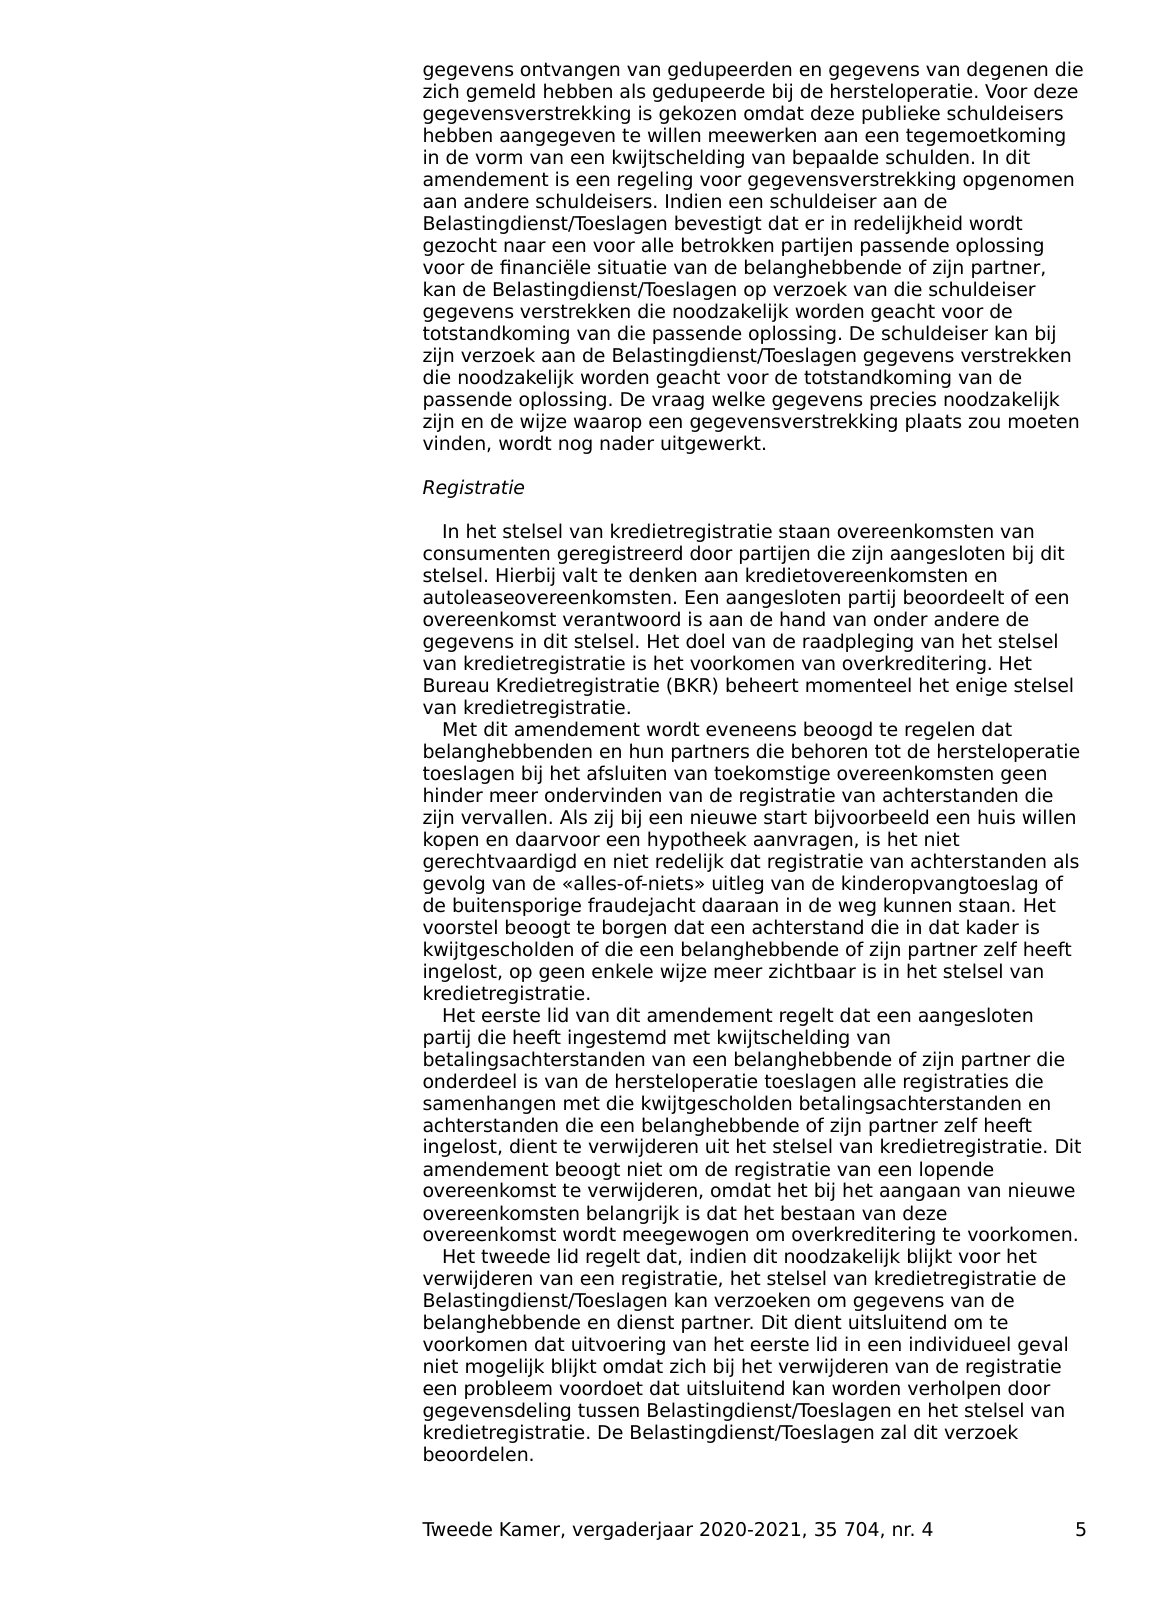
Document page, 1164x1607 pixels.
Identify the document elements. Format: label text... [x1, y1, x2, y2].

text gegevens ontvangen van gedupeerden en gegevens van degenen die zich gemeld hebben als gedupeerde bij de hersteloperatie. Voor deze gegevensverstrekking is gekozen omdat deze publieke schuldeisers hebben aangegeven te willen meewerken aan een tegemoetkoming in de vorm van een kwijtschelding van bepaalde schulden. In dit amendement is een regeling voor gegevensverstrekking opgenomen aan andere schuldeisers. Indien een schuldeiser aan de Belastingdienst/Toeslagen bevestigt dat er in redelijkheid wordt gezocht naar een voor alle betrokken partijen passende oplossing voor de financiële situatie van de belanghebbende of zijn partner, kan de Belastingdienst/Toeslagen op verzoek van die schuldeiser gegevens verstrekken die noodzakelijk worden geacht voor de totstandkoming van die passende oplossing. De schuldeiser kan bij zijn verzoek aan de Belastingdienst/Toeslagen gegevens verstrekken die noodzakelijk worden geacht voor de totstandkoming van de passende oplossing. De vraag welke gegevens precies noodzakelijk zijn en de wijze waarop een gegevensverstrekking plaats zou moeten vinden, wordt nog nader uitgewerkt. [422, 59, 1087, 455]
subtitle Registratie [422, 477, 1087, 499]
text Met dit amendement wordt eveneens beoogd te regelen dat belanghebbenden en hun partners die behoren tot de hersteloperatie toeslagen bij het afsluiten van toekomstige overeenkomsten geen hinder meer ondervinden van de registratie van achterstanden die zijn vervallen. Als zij bij een nieuwe start bijvoorbeeld een huis willen kopen en daarvoor een hypotheek aanvragen, is het niet gerechtvaardigd en niet redelijk dat registratie van achterstanden als gevolg van de «alles-of-niets» uitleg van de kinderopvangtoeslag of de buitensporige fraudejacht daaraan in de weg kunnen staan. Het voorstel beoogt te borgen dat een achterstand die in dat kader is kwijtgescholden of die een belanghebbende of zijn partner zelf heeft ingelost, op geen enkele wijze meer zichtbaar is in het stelsel van kredietregistratie. [422, 719, 1087, 1004]
text Het tweede lid regelt dat, indien dit noodzakelijk blijkt voor het verwijderen van een registratie, het stelsel van kredietregistratie de Belastingdienst/Toeslagen kan verzoeken om gegevens van de belanghebbende en dienst partner. Dit dient uitsluitend om te voorkomen dat uitvoering van het eerste lid in een individueel geval niet mogelijk blijkt omdat zich bij het verwijderen van de registratie een probleem voordoet dat uitsluitend kan worden verholpen door gegevensdeling tussen Belastingdienst/Toeslagen en het stelsel van kredietregistratie. De Belastingdienst/Toeslagen zal dit verzoek beoordelen. [422, 1246, 1087, 1466]
text Het eerste lid van dit amendement regelt dat een aangesloten partij die heeft ingestemd met kwijtschelding van betalingsachterstanden van een belanghebbende of zijn partner die onderdeel is van de hersteloperatie toeslagen alle registraties die samenhangen met die kwijtgescholden betalingsachterstanden en achterstanden die een belanghebbende of zijn partner zelf heeft ingelost, dient te verwijderen uit het stelsel van kredietregistratie. Dit amendement beoogt niet om de registratie van een lopende overeenkomst te verwijderen, omdat het bij het aangaan van nieuwe overeenkomsten belangrijk is dat het bestaan van deze overeenkomst wordt meegewogen om overkreditering te voorkomen. [422, 1004, 1087, 1246]
text In het stelsel van kredietregistratie staan overeenkomsten van consumenten geregistreerd door partijen die zijn aangesloten bij dit stelsel. Hierbij valt te denken aan kredietovereenkomsten en autoleaseovereenkomsten. Een aangesloten partij beoordeelt of een overeenkomst verantwoord is aan de hand van onder andere de gegevens in dit stelsel. Het doel van de raadpleging van het stelsel van kredietregistratie is het voorkomen van overkreditering. Het Bureau Kredietregistratie (BKR) beheert momenteel het enige stelsel van kredietregistratie. [422, 521, 1087, 719]
